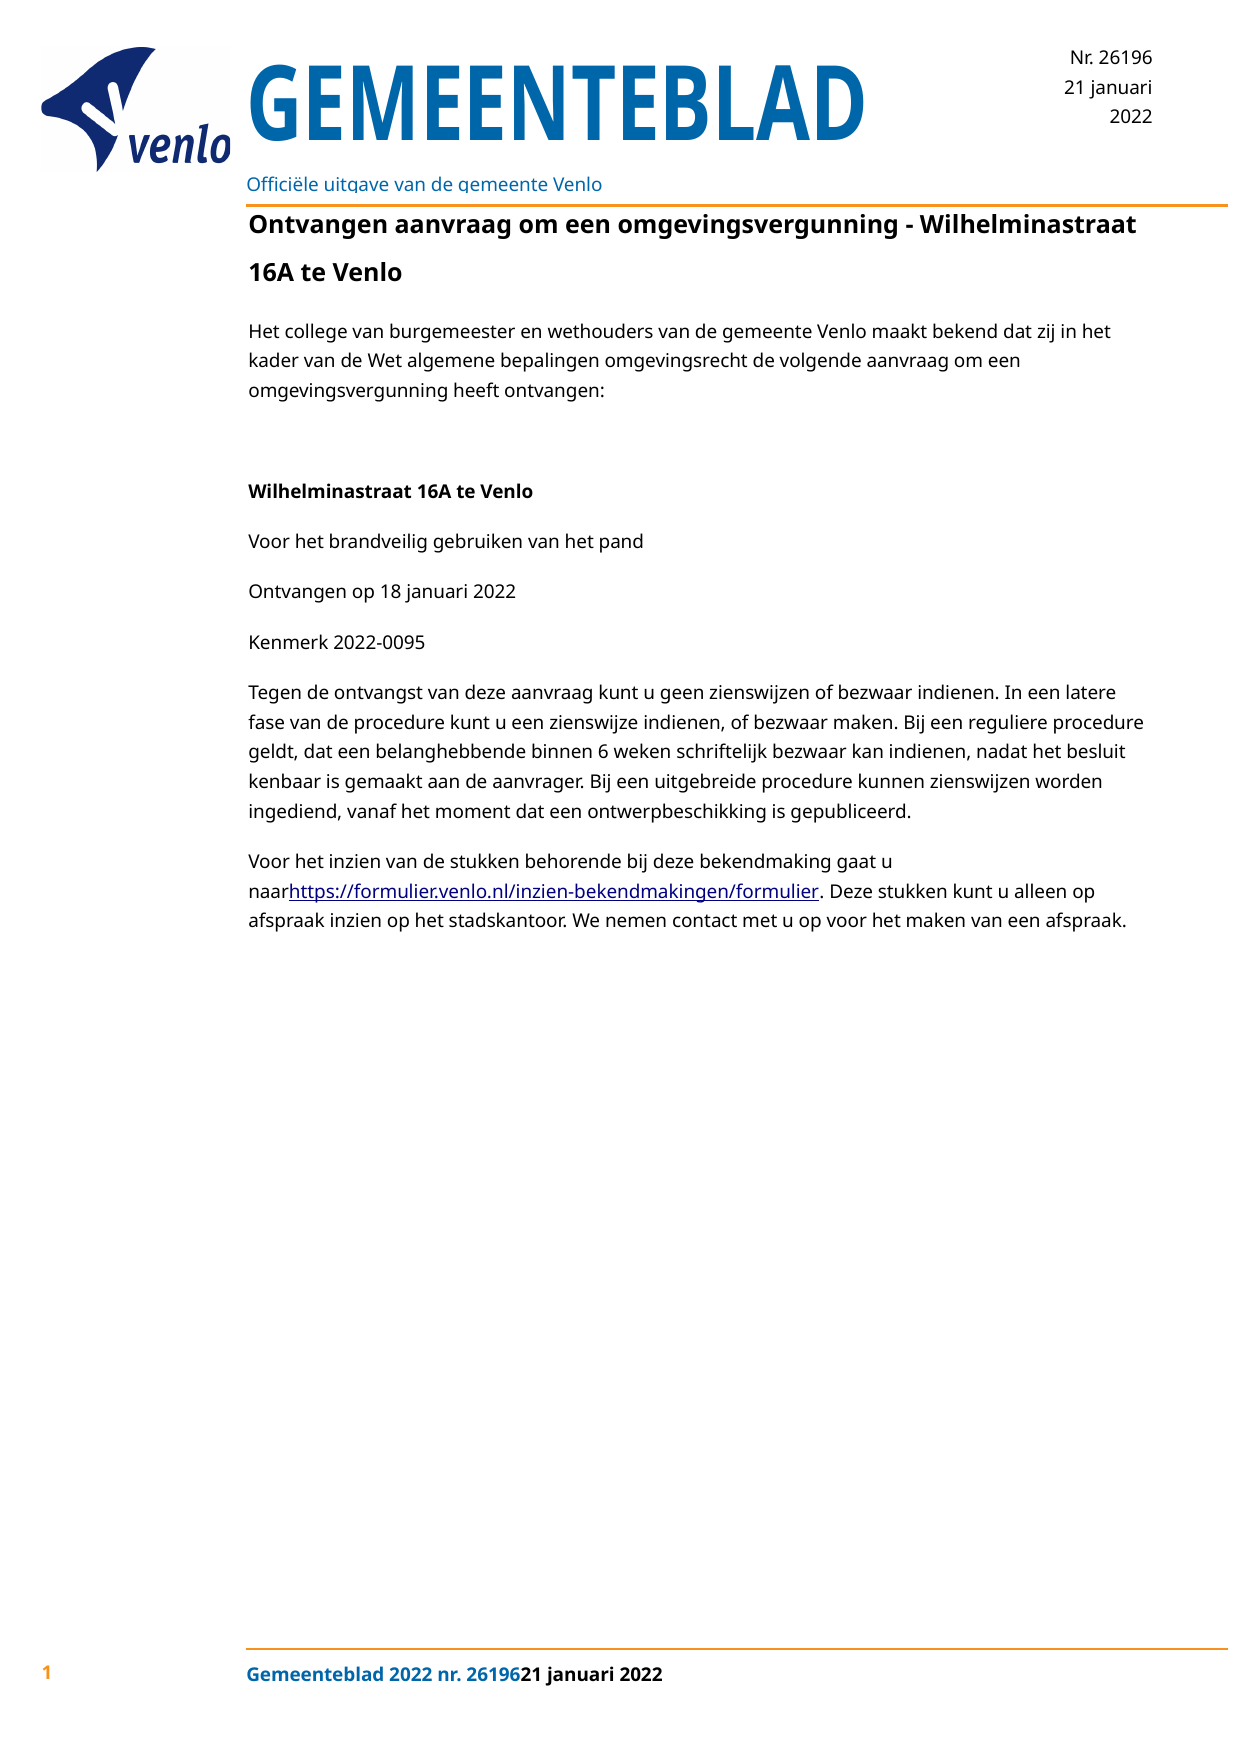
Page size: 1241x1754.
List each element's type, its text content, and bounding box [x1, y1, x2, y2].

text Kenmerk 2022-0095 [248, 629, 1152, 655]
picture [41, 47, 231, 172]
text Ontvangen aanvraag om een omgevingsvergunning - Wilhelminastraat 16A te Venlo [248, 207, 1152, 288]
text Wilhelminastraat 16A te Venlo [248, 478, 1152, 504]
text Voor het inzien van de stukken behorende bij deze bekendmaking gaat u naarhttps://formulier.venlo.nl/inzien-bekendmakingen/formulier. Deze stukken kunt u alleen op afspraak inzien op het stadskantoor. We nemen contact met u op voor het maken van een afspraak. [248, 848, 1152, 933]
text Tegen de ontvangst van deze aanvraag kunt u geen zienswijzen of bezwaar indienen. In een latere fase van de procedure kunt u een zienswijze indienen, of bezwaar maken. Bij een reguliere procedure geldt, dat een belanghebbende binnen 6 weken schriftelijk bezwaar kan indienen, nadat het besluit kenbaar is gemaakt aan de aanvrager. Bij een uitgebreide procedure kunnen zienswijzen worden ingediend, vanaf het moment dat een ontwerpbeschikking is gepubliceerd. [248, 679, 1152, 824]
text Voor het brandveilig gebruiken van het pand [248, 528, 1152, 554]
text Ontvangen op 18 januari 2022 [248, 579, 1152, 604]
text Het college van burgemeester en wethouders van de gemeente Venlo maakt bekend dat zij in het kader van de Wet algemene bepalingen omgevingsrecht de volgende aanvraag om een omgevingsvergunning heeft ontvangen: [248, 318, 1152, 403]
